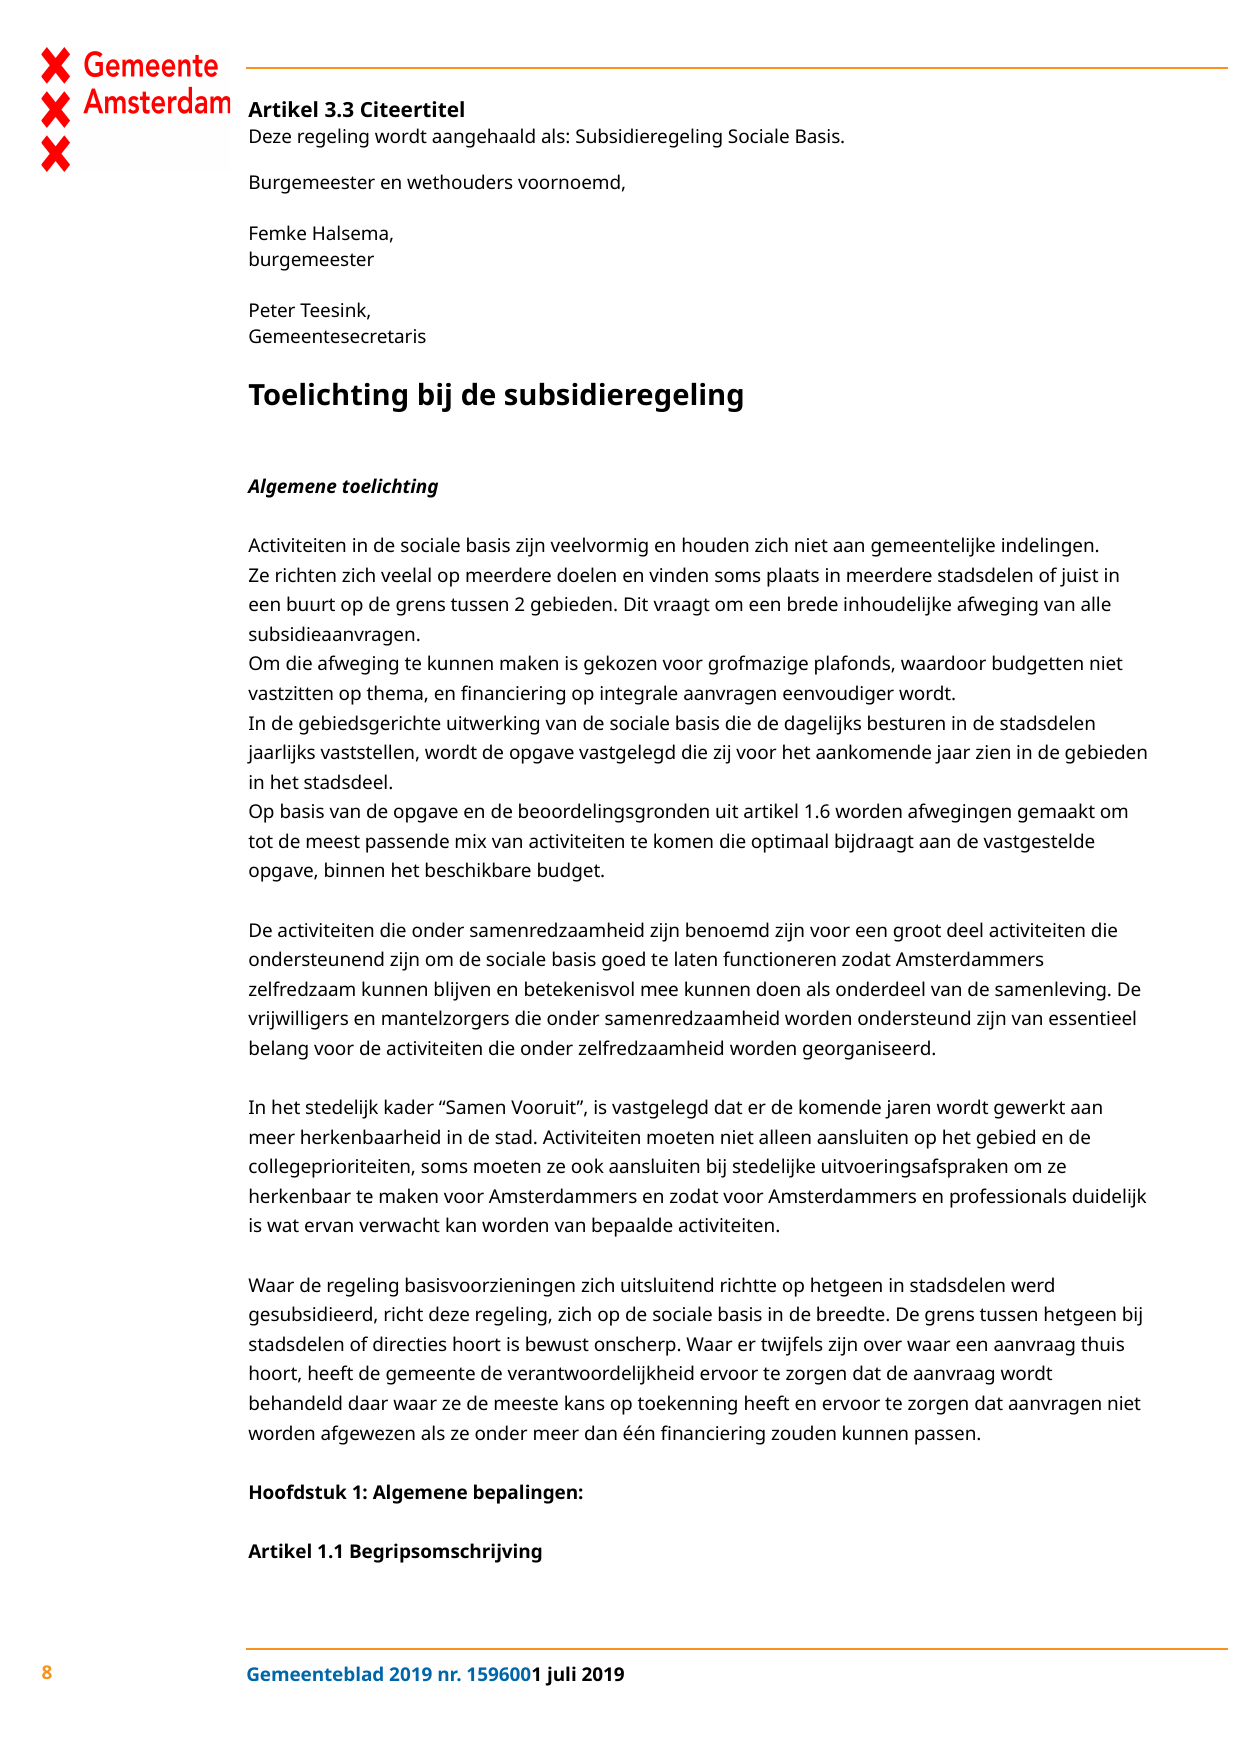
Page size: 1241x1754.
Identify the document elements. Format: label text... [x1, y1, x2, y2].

text Femke Halsema, [248, 220, 1152, 246]
text Peter Teesink, [248, 297, 1152, 323]
text Op basis van de opgave en de beoordelingsgronden uit artikel 1.6 worden afwegingen gemaakt om tot de meest passende mix van activiteiten te komen die optimaal bijdraagt aan de vastgestelde opgave, binnen het beschikbare budget. [248, 798, 1152, 883]
text Algemene toelichting [248, 473, 1152, 499]
text burgemeester [248, 246, 1152, 272]
text Activiteiten in de sociale basis zijn veelvormig en houden zich niet aan gemeentelijke indelingen. [248, 532, 1152, 558]
text Toelichting bij de subsidieregeling [248, 375, 1152, 414]
text Burgemeester en wethouders voornoemd, [248, 169, 1152, 194]
text In het stedelijk kader “Samen Vooruit”, is vastgelegd dat er de komende jaren wordt gewerkt aan meer herkenbaarheid in de stad. Activiteiten moeten niet alleen aansluiten op het gebied en de collegeprioriteiten, soms moeten ze ook aansluiten bij stedelijke uitvoeringsafspraken om ze herkenbaar te maken voor Amsterdammers en zodat voor Amsterdammers en professionals duidelijk is wat ervan verwacht kan worden van bepaalde activiteiten. [248, 1094, 1152, 1238]
text In de gebiedsgerichte uitwerking van de sociale basis die de dagelijks besturen in de stadsdelen jaarlijks vaststellen, wordt de opgave vastgelegd die zij voor het aankomende jaar zien in de gebieden in het stadsdeel. [248, 710, 1152, 795]
text Gemeentesecretaris [248, 323, 1152, 349]
text De activiteiten die onder samenredzaamheid zijn benoemd zijn voor een groot deel activiteiten die ondersteunend zijn om de sociale basis goed te laten functioneren zodat Amsterdammers zelfredzaam kunnen blijven en betekenisvol mee kunnen doen als onderdeel van de samenleving. De vrijwilligers en mantelzorgers die onder samenredzaamheid worden ondersteund zijn van essentieel belang voor de activiteiten die onder zelfredzaamheid worden georganiseerd. [248, 917, 1152, 1061]
picture [41, 47, 231, 172]
text Waar de regeling basisvoorzieningen zich uitsluitend richtte op hetgeen in stadsdelen werd gesubsidieerd, richt deze regeling, zich op de sociale basis in de breedte. De grens tussen hetgeen bij stadsdelen of directies hoort is bewust onscherp. Waar er twijfels zijn over waar een aanvraag thuis hoort, heeft de gemeente de verantwoordelijkheid ervoor te zorgen dat de aanvraag wordt behandeld daar waar ze de meeste kans op toekenning heeft en ervoor te zorgen dat aanvragen niet worden afgewezen als ze onder meer dan één financiering zouden kunnen passen. [248, 1272, 1152, 1446]
text Artikel 1.1 Begripsomschrijving [248, 1538, 1152, 1564]
text Hoofdstuk 1: Algemene bepalingen: [248, 1479, 1152, 1505]
text Deze regeling wordt aangehaald als: Subsidieregeling Sociale Basis. [248, 123, 1152, 149]
text Om die afweging te kunnen maken is gekozen voor grofmazige plafonds, waardoor budgetten niet vastzitten op thema, en financiering op integrale aanvragen eenvoudiger wordt. [248, 651, 1152, 706]
text Ze richten zich veelal op meerdere doelen en vinden soms plaats in meerdere stadsdelen of juist in een buurt op de grens tussen 2 gebieden. Dit vraagt om een brede inhoudelijke afweging van alle subsidieaanvragen. [248, 562, 1152, 647]
text Artikel 3.3 Citeertitel [248, 95, 1152, 123]
